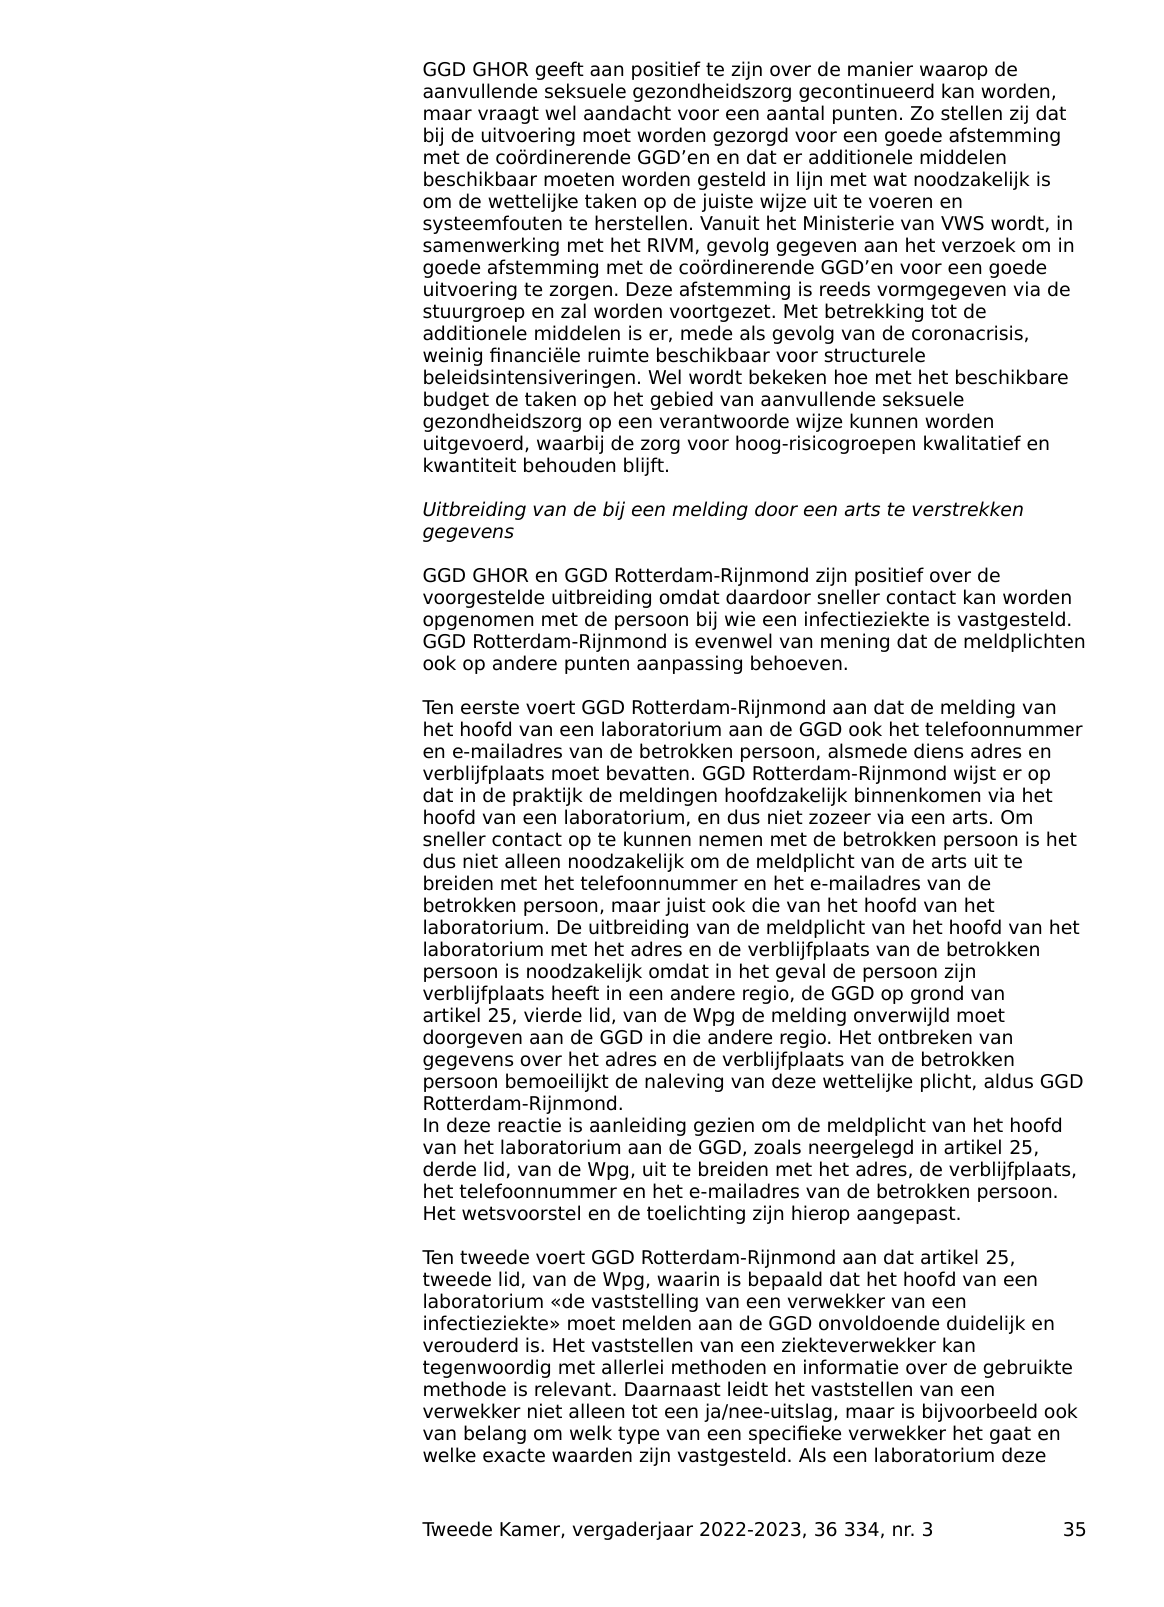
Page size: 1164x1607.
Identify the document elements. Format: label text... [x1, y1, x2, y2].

text GGD GHOR geeft aan positief te zijn over de manier waarop de aanvullende seksuele gezondheidszorg gecontinueerd kan worden, maar vraagt wel aandacht voor een aantal punten. Zo stellen zij dat bij de uitvoering moet worden gezorgd voor een goede afstemming met de coördinerende GGD’en en dat er additionele middelen beschikbaar moeten worden gesteld in lijn met wat noodzakelijk is om de wettelijke taken op de juiste wijze uit te voeren en systeemfouten te herstellen. Vanuit het Ministerie van VWS wordt, in samenwerking met het RIVM, gevolg gegeven aan het verzoek om in goede afstemming met de coördinerende GGD’en voor een goede uitvoering te zorgen. Deze afstemming is reeds vormgegeven via de stuurgroep en zal worden voortgezet. Met betrekking tot de additionele middelen is er, mede als gevolg van de coronacrisis, weinig financiële ruimte beschikbaar voor structurele beleidsintensiveringen. Wel wordt bekeken hoe met het beschikbare budget de taken op het gebied van aanvullende seksuele gezondheidszorg op een verantwoorde wijze kunnen worden uitgevoerd, waarbij de zorg voor hoog-risicogroepen kwalitatief en kwantiteit behouden blijft. [422, 59, 1087, 477]
text Ten eerste voert GGD Rotterdam-Rijnmond aan dat de melding van het hoofd van een laboratorium aan de GGD ook het telefoonnummer en e-mailadres van de betrokken persoon, alsmede diens adres en verblijfplaats moet bevatten. GGD Rotterdam-Rijnmond wijst er op dat in de praktijk de meldingen hoofdzakelijk binnenkomen via het hoofd van een laboratorium, en dus niet zozeer via een arts. Om sneller contact op te kunnen nemen met de betrokken persoon is het dus niet alleen noodzakelijk om de meldplicht van de arts uit te breiden met het telefoonnummer en het e-mailadres van de betrokken persoon, maar juist ook die van het hoofd van het laboratorium. De uitbreiding van de meldplicht van het hoofd van het laboratorium met het adres en de verblijfplaats van de betrokken persoon is noodzakelijk omdat in het geval de persoon zijn verblijfplaats heeft in een andere regio, de GGD op grond van artikel 25, vierde lid, van de Wpg de melding onverwijld moet doorgeven aan de GGD in die andere regio. Het ontbreken van gegevens over het adres en de verblijfplaats van de betrokken persoon bemoeilijkt de naleving van deze wettelijke plicht, aldus GGD Rotterdam-Rijnmond. [422, 697, 1087, 1115]
subtitle Uitbreiding van de bij een melding door een arts te verstrekken gegevens [422, 499, 1087, 543]
text Ten tweede voert GGD Rotterdam-Rijnmond aan dat artikel 25, tweede lid, van de Wpg, waarin is bepaald dat het hoofd van een laboratorium «de vaststelling van een verwekker van een infectieziekte» moet melden aan de GGD onvoldoende duidelijk en verouderd is. Het vaststellen van een ziekteverwekker kan tegenwoordig met allerlei methoden en informatie over de gebruikte methode is relevant. Daarnaast leidt het vaststellen van een verwekker niet alleen tot een ja/nee-uitslag, maar is bijvoorbeeld ook van belang om welk type van een specifieke verwekker het gaat en welke exacte waarden zijn vastgesteld. Als een laboratorium deze [422, 1247, 1087, 1467]
text In deze reactie is aanleiding gezien om de meldplicht van het hoofd van het laboratorium aan de GGD, zoals neergelegd in artikel 25, derde lid, van de Wpg, uit te breiden met het adres, de verblijfplaats, het telefoonnummer en het e-mailadres van de betrokken persoon. Het wetsvoorstel en de toelichting zijn hierop aangepast. [422, 1115, 1087, 1224]
text GGD GHOR en GGD Rotterdam-Rijnmond zijn positief over de voorgestelde uitbreiding omdat daardoor sneller contact kan worden opgenomen met de persoon bij wie een infectieziekte is vastgesteld. GGD Rotterdam-Rijnmond is evenwel van mening dat de meldplichten ook op andere punten aanpassing behoeven. [422, 565, 1087, 675]
